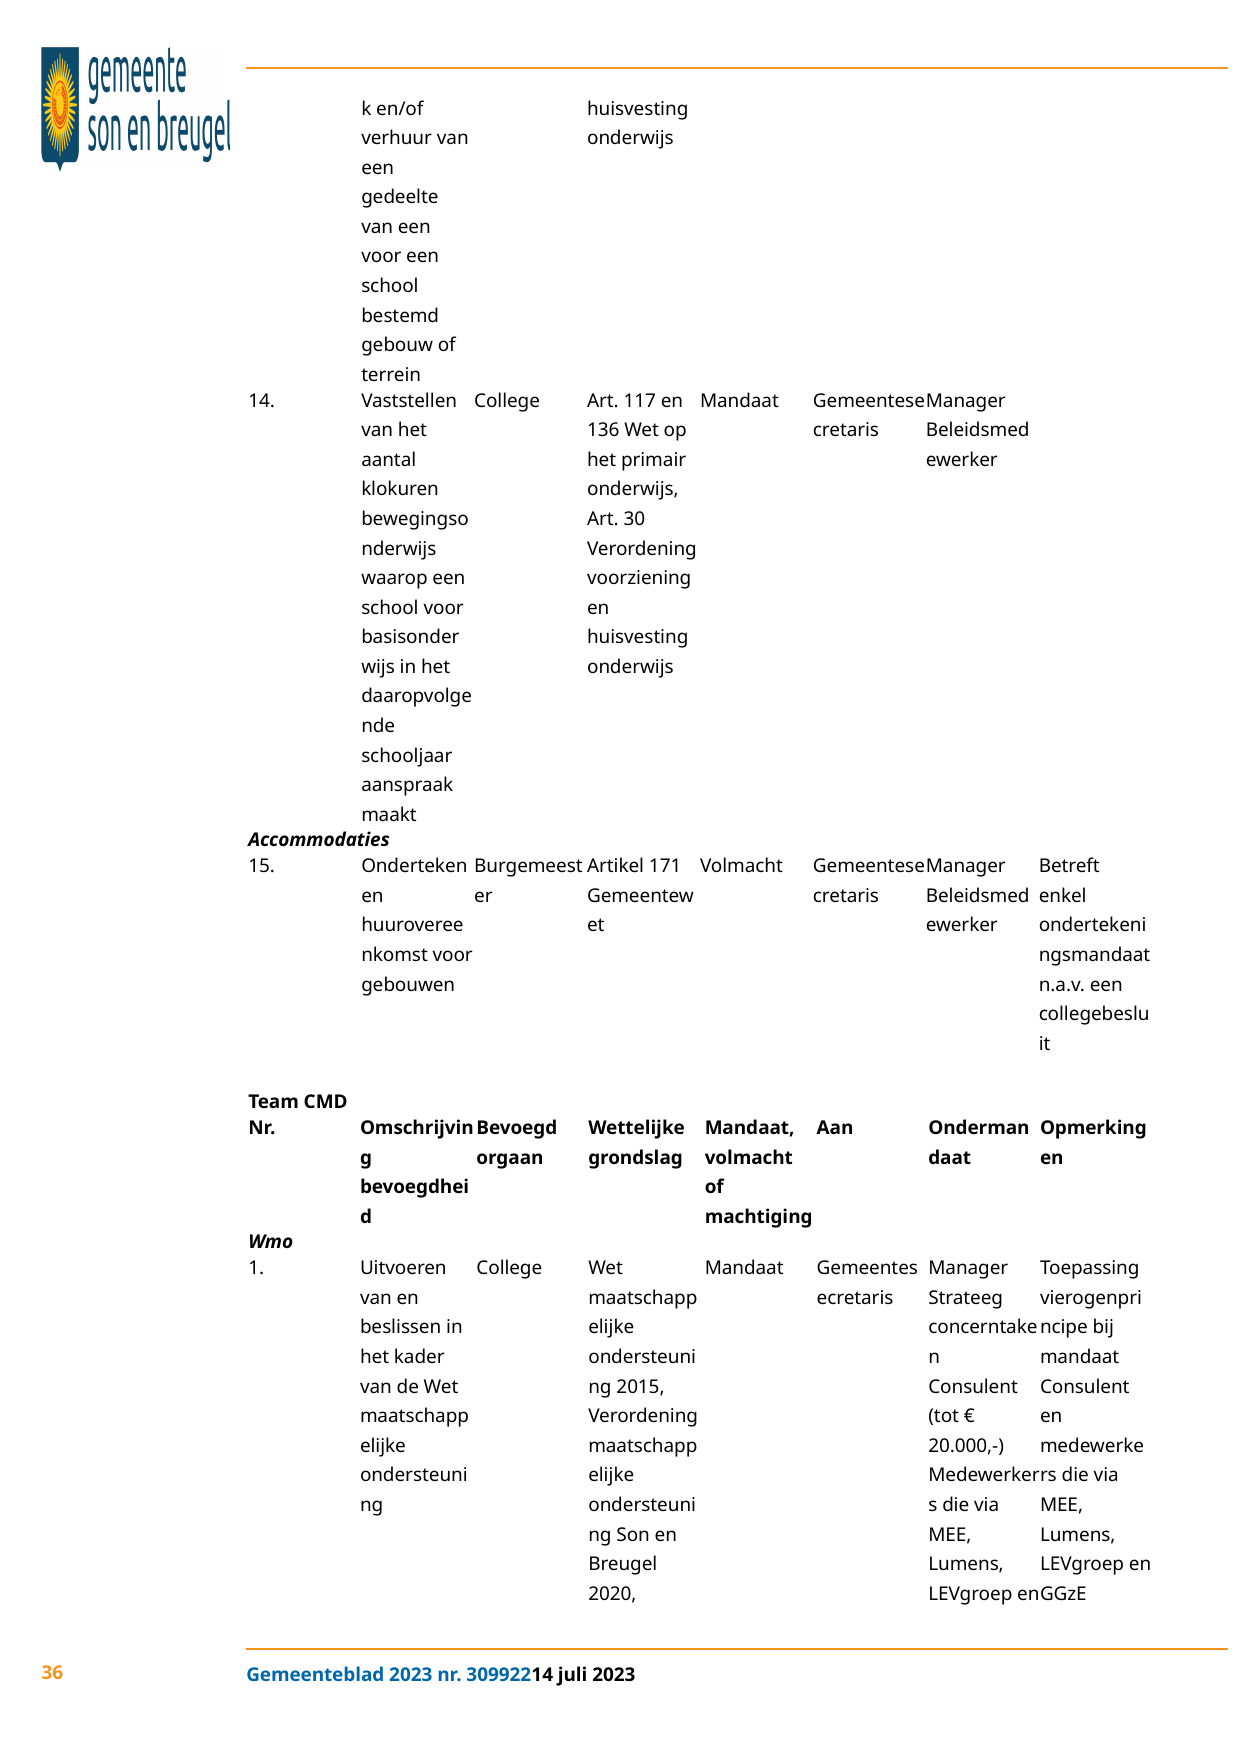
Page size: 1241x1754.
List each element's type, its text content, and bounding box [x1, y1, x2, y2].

table_cell Mandaat [705, 1255, 816, 1606]
table_cell Wet maatschappelijke ondersteuning 2015, Verordening maatschappelijke ondersteuning Son en Breugel 2020, [588, 1255, 704, 1606]
table_cell Mandaat, volmacht of machtiging [705, 1114, 816, 1229]
table_cell Vaststellen van het aantal klokuren bewegingsonderwijs waarop een school voor basisonderwijs in het daaropvolgende schooljaar aanspraak maakt [361, 387, 474, 827]
table_cell [813, 95, 926, 387]
table_cell Manager Strateeg concerntaken Consulent (tot € 20.000,-) Medewerkers die via MEE, Lumens, LEVgroep en [928, 1255, 1040, 1606]
table_cell Gemeentesecretaris [816, 1255, 928, 1606]
table_cell Burgemeester [474, 853, 587, 1056]
table_cell Artikel 171 Gemeentewet [587, 853, 700, 1056]
table_cell [474, 95, 587, 387]
table_cell Nr. [248, 1114, 360, 1229]
table_cell Accommodaties [248, 827, 1152, 852]
table_cell Wmo [248, 1229, 1152, 1254]
table_header Team CMD [248, 1089, 1152, 1114]
table_cell Omschrijving bevoegdheid [360, 1114, 476, 1229]
table_cell Bevoegd orgaan [476, 1114, 588, 1229]
table_cell Ondermandaat [928, 1114, 1040, 1229]
table_cell 14. [248, 387, 361, 827]
table_cell Ondertekenen huurovereenkomst voor gebouwen [361, 853, 474, 1056]
table_cell huisvesting onderwijs [587, 95, 700, 387]
table_cell [1039, 95, 1152, 387]
table_cell [700, 95, 813, 387]
table_cell Mandaat [700, 387, 813, 827]
table_cell [1039, 387, 1152, 827]
table_cell [926, 95, 1038, 387]
table_cell Manager Beleidsmedewerker [926, 853, 1038, 1056]
table_cell Volmacht [700, 853, 813, 1056]
table_cell 15. [248, 853, 361, 1056]
table_cell Uitvoeren van en beslissen in het kader van de Wet maatschappelijke ondersteuning [360, 1255, 476, 1606]
table_cell Manager Beleidsmedewerker [926, 387, 1038, 827]
table_cell Toepassing vierogenprincipe bij mandaat Consulent en medewerkers die via MEE, Lumens, LEVgroep en GGzE [1040, 1255, 1152, 1606]
table_cell Gemeentesecretaris [813, 387, 926, 827]
table_cell Aan [816, 1114, 928, 1229]
table_cell 1. [248, 1255, 360, 1606]
table_cell [248, 95, 361, 387]
table_cell Betreft enkel ondertekeningsmandaat n.a.v. een collegebesluit [1039, 853, 1152, 1056]
table_cell College [474, 387, 587, 827]
table_cell Wettelijke grondslag [588, 1114, 704, 1229]
table_cell College [476, 1255, 588, 1606]
table_cell k en/of verhuur van een gedeelte van een voor een school bestemd gebouw of terrein [361, 95, 474, 387]
table_cell Gemeentesecretaris [813, 853, 926, 1056]
picture [41, 47, 231, 172]
table_cell Opmerkingen [1040, 1114, 1152, 1229]
table_cell Art. 117 en 136 Wet op het primair onderwijs, Art. 30 Verordening voorzieningen huisvesting onderwijs [587, 387, 700, 827]
